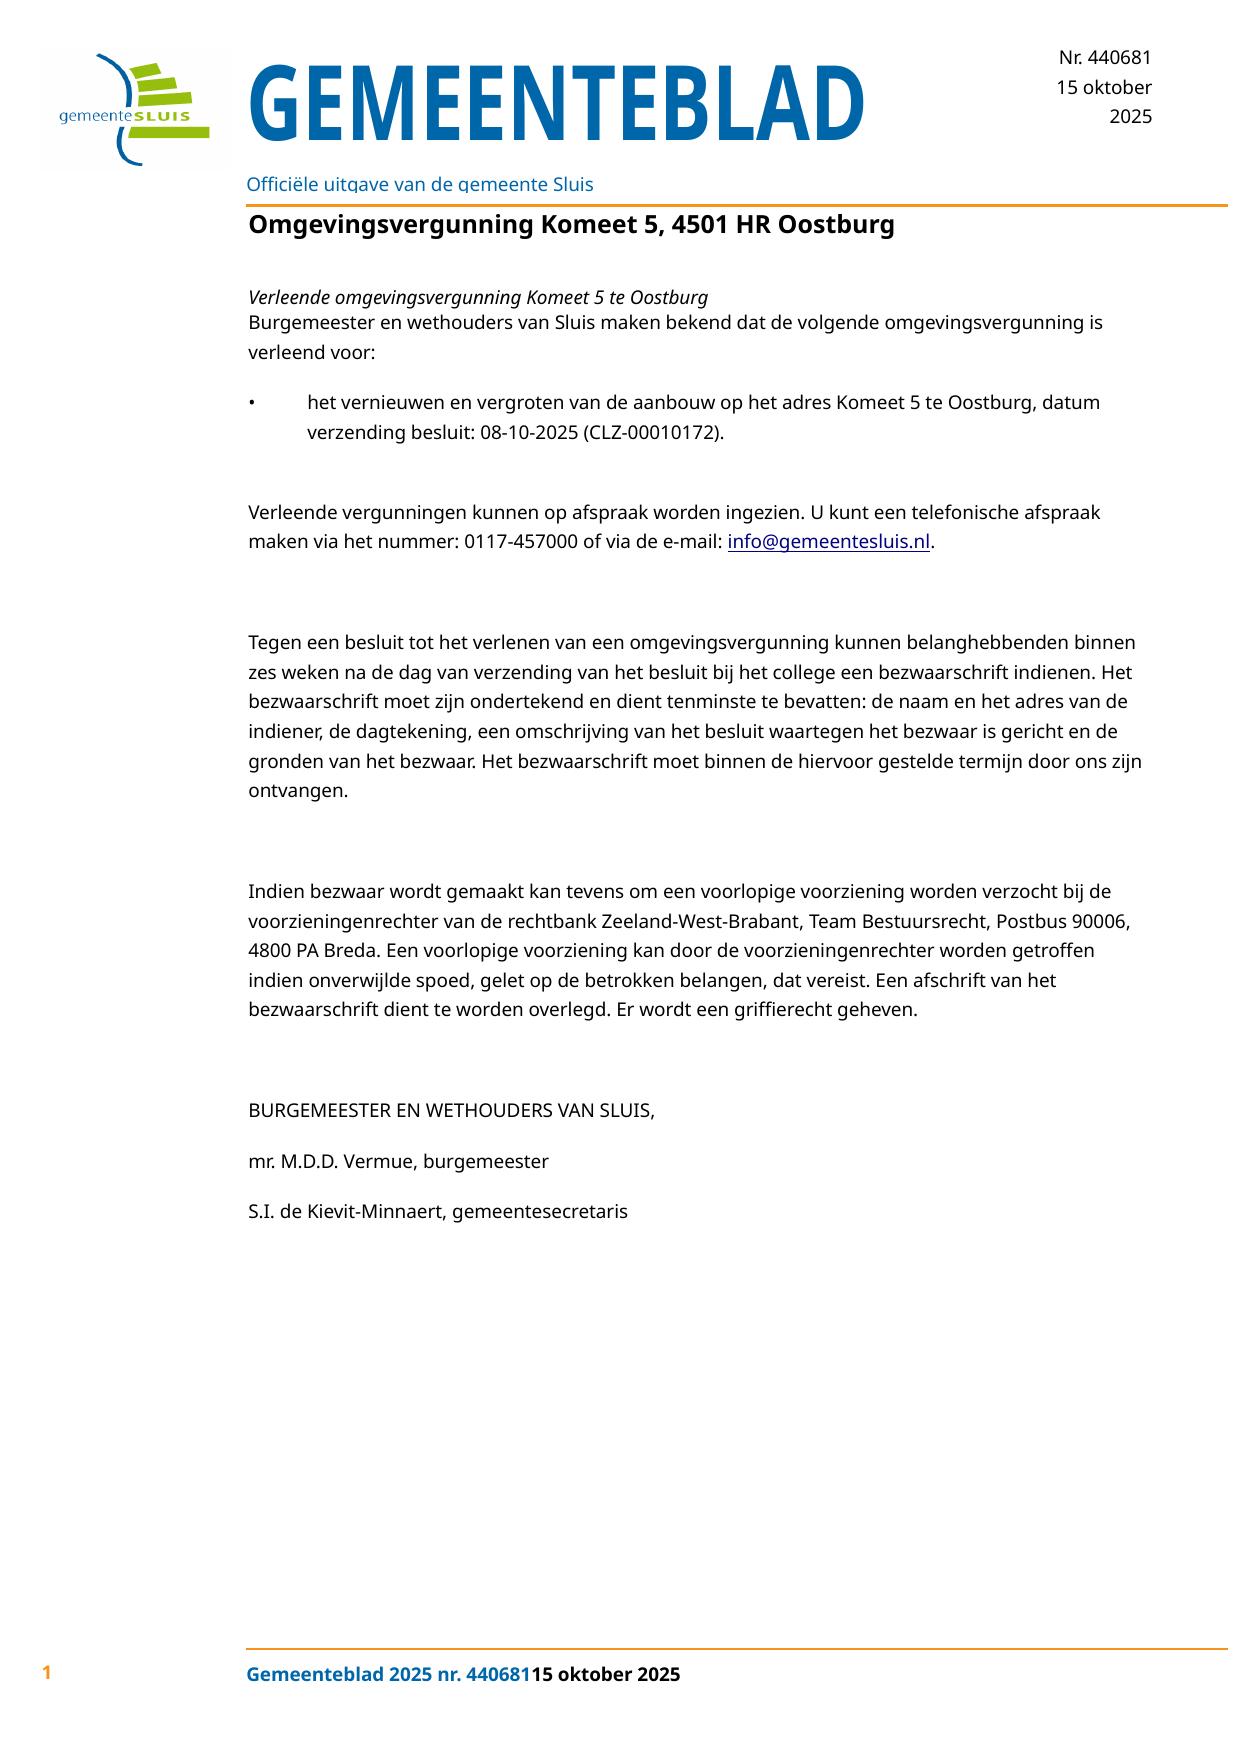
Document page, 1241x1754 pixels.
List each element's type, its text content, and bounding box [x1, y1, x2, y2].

text mr. M.D.D. Vermue, burgemeester [248, 1148, 1152, 1174]
text Burgemeester en wethouders van Sluis maken bekend dat de volgende omgevingsvergunning is verleend voor: [248, 309, 1152, 365]
text BURGEMEESTER EN WETHOUDERS VAN SLUIS, [248, 1097, 1152, 1123]
text Tegen een besluit tot het verlenen van een omgevingsvergunning kunnen belanghebbenden binnen zes weken na de dag van verzending van het besluit bij het college een bezwaarschrift indienen. Het bezwaarschrift moet zijn ondertekend en dient tenminste te bevatten: de naam en het adres van de indiener, de dagtekening, een omschrijving van het besluit waartegen het bezwaar is gericht en de gronden van het bezwaar. Het bezwaarschrift moet binnen de hiervoor gestelde termijn door ons zijn ontvangen. [248, 629, 1152, 803]
text S.I. de Kievit-Minnaert, gemeentesecretaris [248, 1198, 1152, 1224]
text Verleende vergunningen kunnen op afspraak worden ingezien. U kunt een telefonische afspraak maken via het nummer: 0117-457000 of via de e-mail: info@gemeentesluis.nl. [248, 499, 1152, 554]
text Indien bezwaar wordt gemaakt kan tevens om een voorlopige voorziening worden verzocht bij de voorzieningenrechter van de rechtbank Zeeland-West-Brabant, Team Bestuursrecht, Postbus 90006, 4800 PA Breda. Een voorlopige voorziening kan door de voorzieningenrechter worden getroffen indien onverwijlde spoed, gelet op de betrokken belangen, dat vereist. Een afschrift van het bezwaarschrift dient te worden overlegd. Er wordt een griffierecht geheven. [248, 878, 1152, 1022]
picture [41, 47, 231, 172]
text Omgevingsvergunning Komeet 5, 4501 HR Oostburg [248, 207, 1152, 241]
list het vernieuwen en vergroten van de aanbouw op het adres Komeet 5 te Oostburg, datum verzending besluit: 08-10-2025 (CLZ-00010172). [248, 389, 1152, 445]
text Verleende omgevingsvergunning Komeet 5 te Oostburg [248, 284, 1152, 309]
